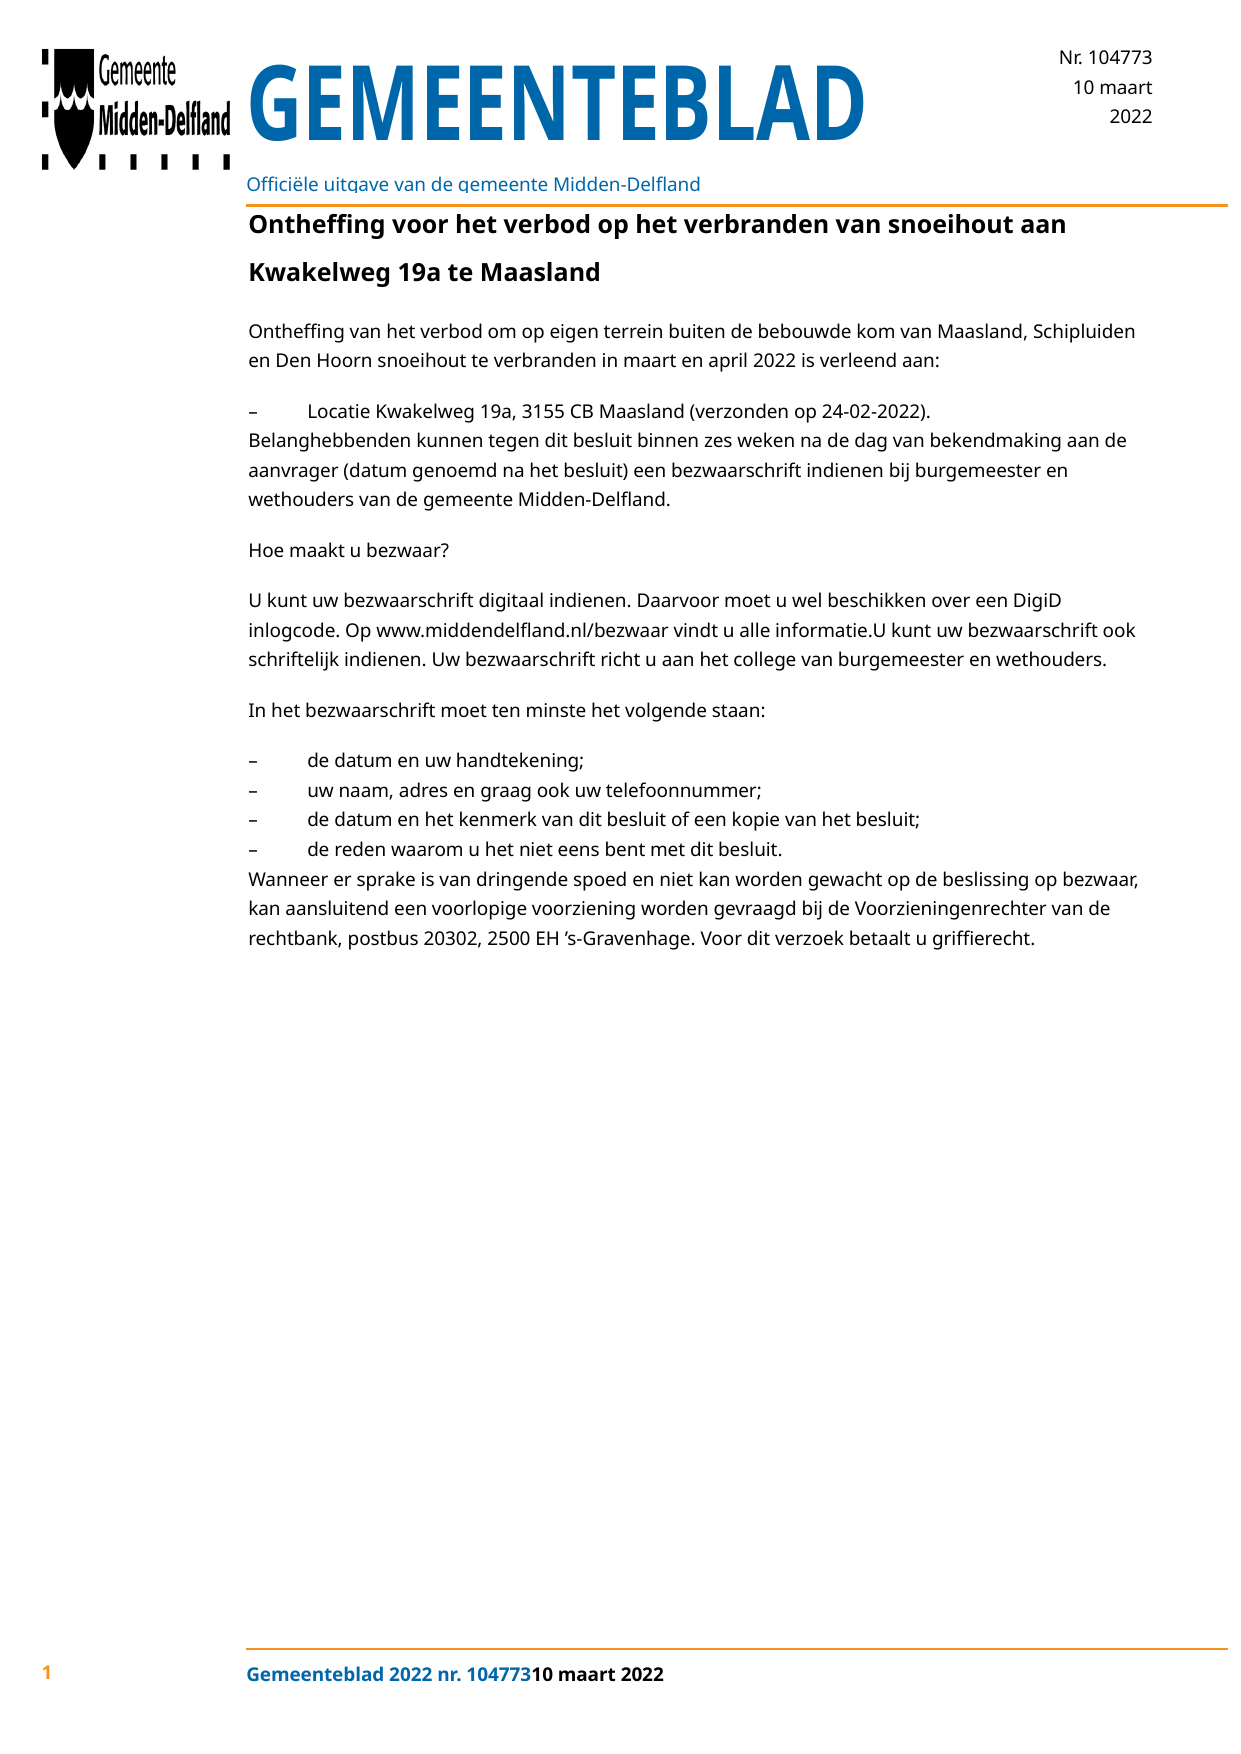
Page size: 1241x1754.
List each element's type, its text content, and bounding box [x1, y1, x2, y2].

text Ontheffing voor het verbod op het verbranden van snoeihout aan Kwakelweg 19a te Maasland [248, 207, 1152, 288]
list uw naam, adres en graag ook uw telefoonnummer; [248, 777, 1152, 803]
text In het bezwaarschrift moet ten minste het volgende staan: [248, 697, 1152, 723]
list de datum en het kenmerk van dit besluit of een kopie van het besluit; [248, 807, 1152, 832]
text U kunt uw bezwaarschrift digitaal indienen. Daarvoor moet u wel beschikken over een DigiD inlogcode. Op www.middendelfland.nl/bezwaar vindt u alle informatie.U kunt uw bezwaarschrift ook schriftelijk indienen. Uw bezwaarschrift richt u aan het college van burgemeester en wethouders. [248, 587, 1152, 672]
text Ontheffing van het verbod om op eigen terrein buiten de bebouwde kom van Maasland, Schipluiden en Den Hoorn snoeihout te verbranden in maart en april 2022 is verleend aan: [248, 318, 1152, 373]
list de reden waarom u het niet eens bent met dit besluit. [248, 836, 1152, 862]
text Hoe maakt u bezwaar? [248, 537, 1152, 563]
picture [41, 47, 231, 172]
list de datum en uw handtekening; [248, 747, 1152, 773]
text Belanghebbenden kunnen tegen dit besluit binnen zes weken na de dag van bekendmaking aan de aanvrager (datum genoemd na het besluit) een bezwaarschrift indienen bij burgemeester en wethouders van de gemeente Midden-Delfland. [248, 427, 1152, 512]
list Locatie Kwakelweg 19a, 3155 CB Maasland (verzonden op 24-02-2022). [248, 398, 1152, 424]
text ​Wanneer er sprake is van dringende spoed en niet kan worden gewacht op de beslissing op bezwaar, kan aansluitend een voorlopige voorziening worden gevraagd bij de Voorzieningenrechter van de rechtbank, postbus 20302, 2500 EH ’s-Gravenhage. Voor dit verzoek betaalt u griffierecht. [248, 866, 1152, 951]
